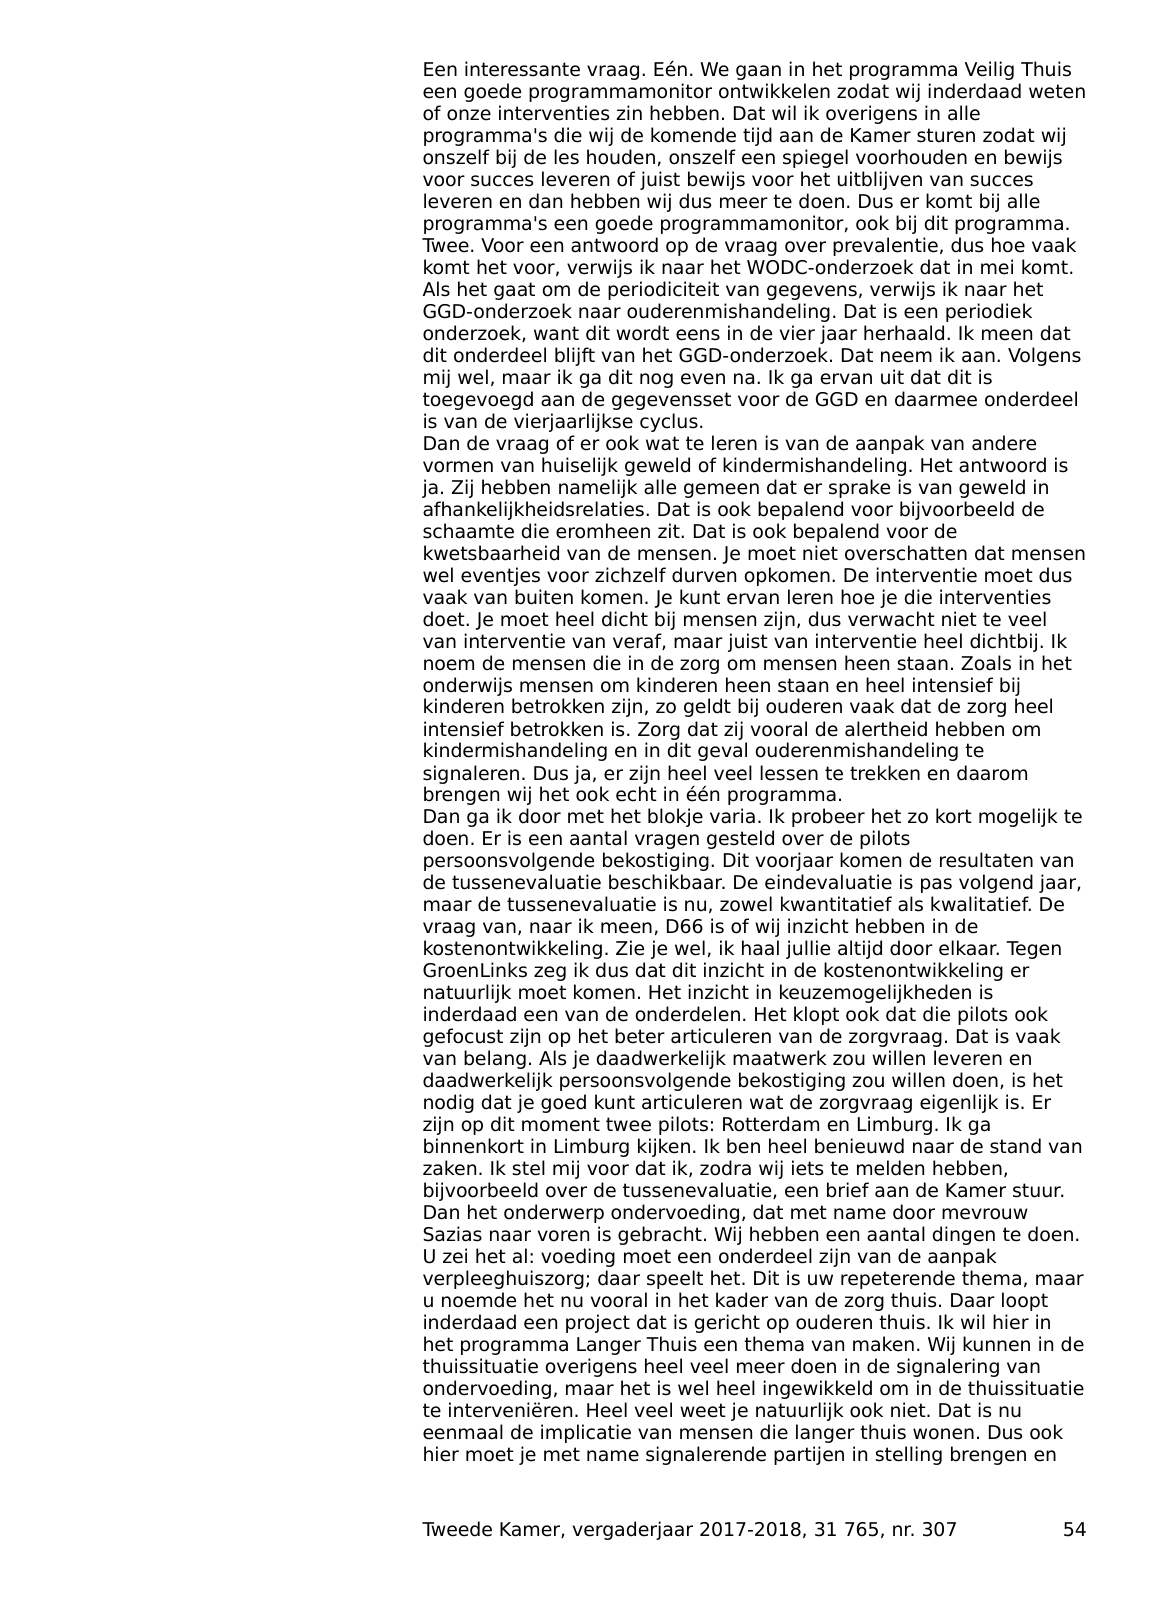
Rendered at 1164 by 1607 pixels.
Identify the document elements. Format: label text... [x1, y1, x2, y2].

text Twee. Voor een antwoord op de vraag over prevalentie, dus hoe vaak komt het voor, verwijs ik naar het WODC-onderzoek dat in mei komt. Als het gaat om de periodiciteit van gegevens, verwijs ik naar het GGD-onderzoek naar ouderenmishandeling. Dat is een periodiek onderzoek, want dit wordt eens in de vier jaar herhaald. Ik meen dat dit onderdeel blijft van het GGD-onderzoek. Dat neem ik aan. Volgens mij wel, maar ik ga dit nog even na. Ik ga ervan uit dat dit is toegevoegd aan de gegevensset voor de GGD en daarmee onderdeel is van de vierjaarlijkse cyclus. [422, 235, 1087, 433]
text Dan de vraag of er ook wat te leren is van de aanpak van andere vormen van huiselijk geweld of kindermishandeling. Het antwoord is ja. Zij hebben namelijk alle gemeen dat er sprake is van geweld in afhankelijkheidsrelaties. Dat is ook bepalend voor bijvoorbeeld de schaamte die eromheen zit. Dat is ook bepalend voor de kwetsbaarheid van de mensen. Je moet niet overschatten dat mensen wel eventjes voor zichzelf durven opkomen. De interventie moet dus vaak van buiten komen. Je kunt ervan leren hoe je die interventies doet. Je moet heel dicht bij mensen zijn, dus verwacht niet te veel van interventie van veraf, maar juist van interventie heel dichtbij. Ik noem de mensen die in de zorg om mensen heen staan. Zoals in het onderwijs mensen om kinderen heen staan en heel intensief bij kinderen betrokken zijn, zo geldt bij ouderen vaak dat de zorg heel intensief betrokken is. Zorg dat zij vooral de alertheid hebben om kindermishandeling en in dit geval ouderenmishandeling te signaleren. Dus ja, er zijn heel veel lessen te trekken en daarom brengen wij het ook echt in één programma. [422, 433, 1087, 806]
text Dan ga ik door met het blokje varia. Ik probeer het zo kort mogelijk te doen. Er is een aantal vragen gesteld over de pilots persoonsvolgende bekostiging. Dit voorjaar komen de resultaten van de tussenevaluatie beschikbaar. De eindevaluatie is pas volgend jaar, maar de tussenevaluatie is nu, zowel kwantitatief als kwalitatief. De vraag van, naar ik meen, D66 is of wij inzicht hebben in de kostenontwikkeling. Zie je wel, ik haal jullie altijd door elkaar. Tegen GroenLinks zeg ik dus dat dit inzicht in de kostenontwikkeling er natuurlijk moet komen. Het inzicht in keuzemogelijkheden is inderdaad een van de onderdelen. Het klopt ook dat die pilots ook gefocust zijn op het beter articuleren van de zorgvraag. Dat is vaak van belang. Als je daadwerkelijk maatwerk zou willen leveren en daadwerkelijk persoonsvolgende bekostiging zou willen doen, is het nodig dat je goed kunt articuleren wat de zorgvraag eigenlijk is. Er zijn op dit moment twee pilots: Rotterdam en Limburg. Ik ga binnenkort in Limburg kijken. Ik ben heel benieuwd naar de stand van zaken. Ik stel mij voor dat ik, zodra wij iets te melden hebben, bijvoorbeeld over de tussenevaluatie, een brief aan de Kamer stuur. [422, 806, 1087, 1202]
text Dan het onderwerp ondervoeding, dat met name door mevrouw Sazias naar voren is gebracht. Wij hebben een aantal dingen te doen. U zei het al: voeding moet een onderdeel zijn van de aanpak verpleeghuiszorg; daar speelt het. Dit is uw repeterende thema, maar u noemde het nu vooral in het kader van de zorg thuis. Daar loopt inderdaad een project dat is gericht op ouderen thuis. Ik wil hier in het programma Langer Thuis een thema van maken. Wij kunnen in de thuissituatie overigens heel veel meer doen in de signalering van ondervoeding, maar het is wel heel ingewikkeld om in de thuissituatie te interveniëren. Heel veel weet je natuurlijk ook niet. Dat is nu eenmaal de implicatie van mensen die langer thuis wonen. Dus ook hier moet je met name signalerende partijen in stelling brengen en [422, 1202, 1087, 1466]
text Een interessante vraag. Eén. We gaan in het programma Veilig Thuis een goede programmamonitor ontwikkelen zodat wij inderdaad weten of onze interventies zin hebben. Dat wil ik overigens in alle programma's die wij de komende tijd aan de Kamer sturen zodat wij onszelf bij de les houden, onszelf een spiegel voorhouden en bewijs voor succes leveren of juist bewijs voor het uitblijven van succes leveren en dan hebben wij dus meer te doen. Dus er komt bij alle programma's een goede programmamonitor, ook bij dit programma. [422, 59, 1087, 235]
